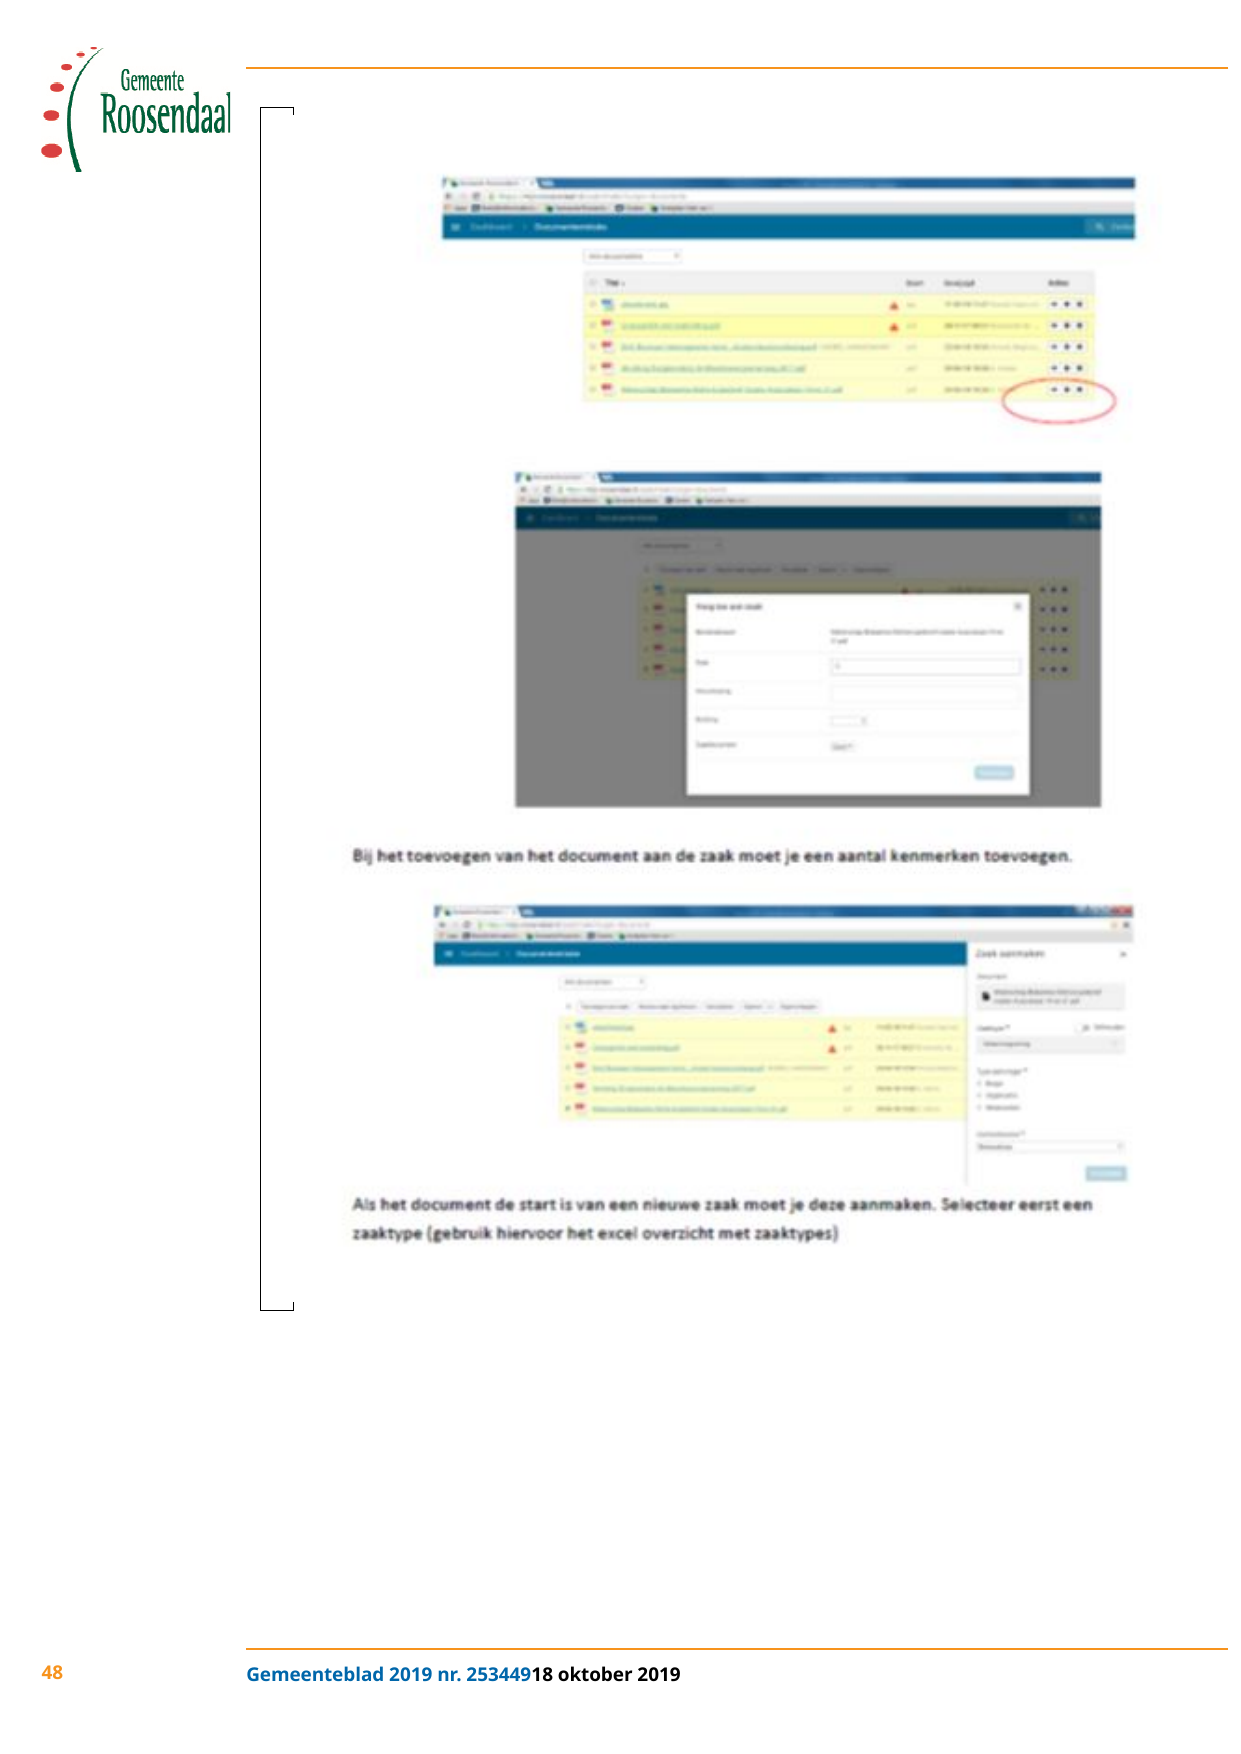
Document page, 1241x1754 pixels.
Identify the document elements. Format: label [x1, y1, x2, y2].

picture [268, 115, 1173, 1302]
picture [41, 47, 231, 172]
